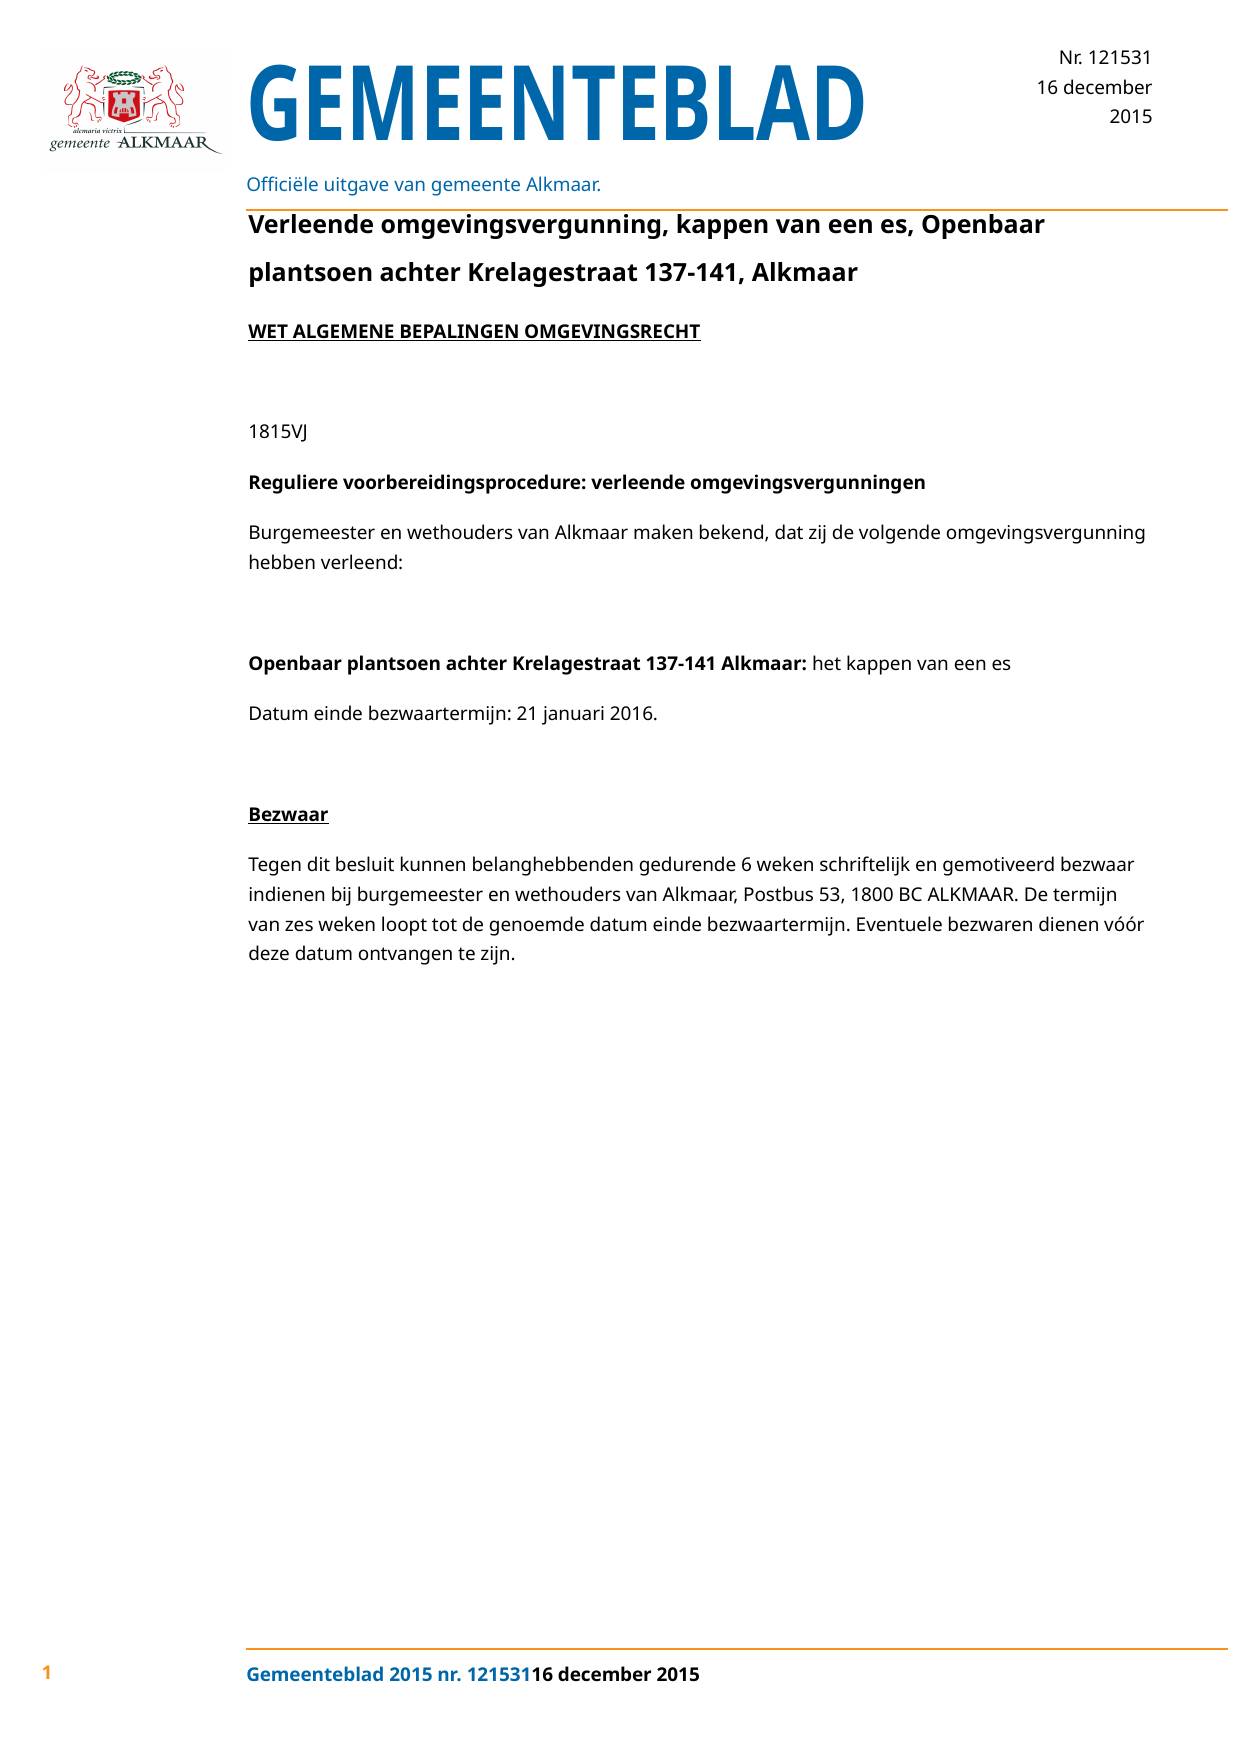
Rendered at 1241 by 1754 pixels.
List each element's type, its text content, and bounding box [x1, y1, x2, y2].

text Datum einde bezwaartermijn: 21 januari 2016. [248, 700, 1152, 726]
text Burgemeester en wethouders van Alkmaar maken bekend, dat zij de volgende omgevingsvergunning hebben verleend: [248, 519, 1152, 575]
text 1815VJ [248, 419, 1152, 444]
text Openbaar plantsoen achter Krelagestraat 137-141 Alkmaar: het kappen van een es [248, 650, 1152, 676]
text WET ALGEMENE BEPALINGEN OMGEVINGSRECHT [248, 318, 1152, 344]
picture [41, 47, 231, 172]
text Tegen dit besluit kunnen belanghebbenden gedurende 6 weken schriftelijk en gemotiveerd bezwaar indienen bij burgemeester en wethouders van Alkmaar, Postbus 53, 1800 BC ALKMAAR. De termijn van zes weken loopt tot de genoemde datum einde bezwaartermijn. Eventuele bezwaren dienen vóór deze datum ontvangen te zijn. [248, 852, 1152, 966]
text Reguliere voorbereidingsprocedure: verleende omgevingsvergunningen [248, 469, 1152, 495]
text Verleende omgevingsvergunning, kappen van een es, Openbaar plantsoen achter Krelagestraat 137-141, Alkmaar [248, 211, 1152, 288]
text Bezwaar [248, 801, 1152, 827]
